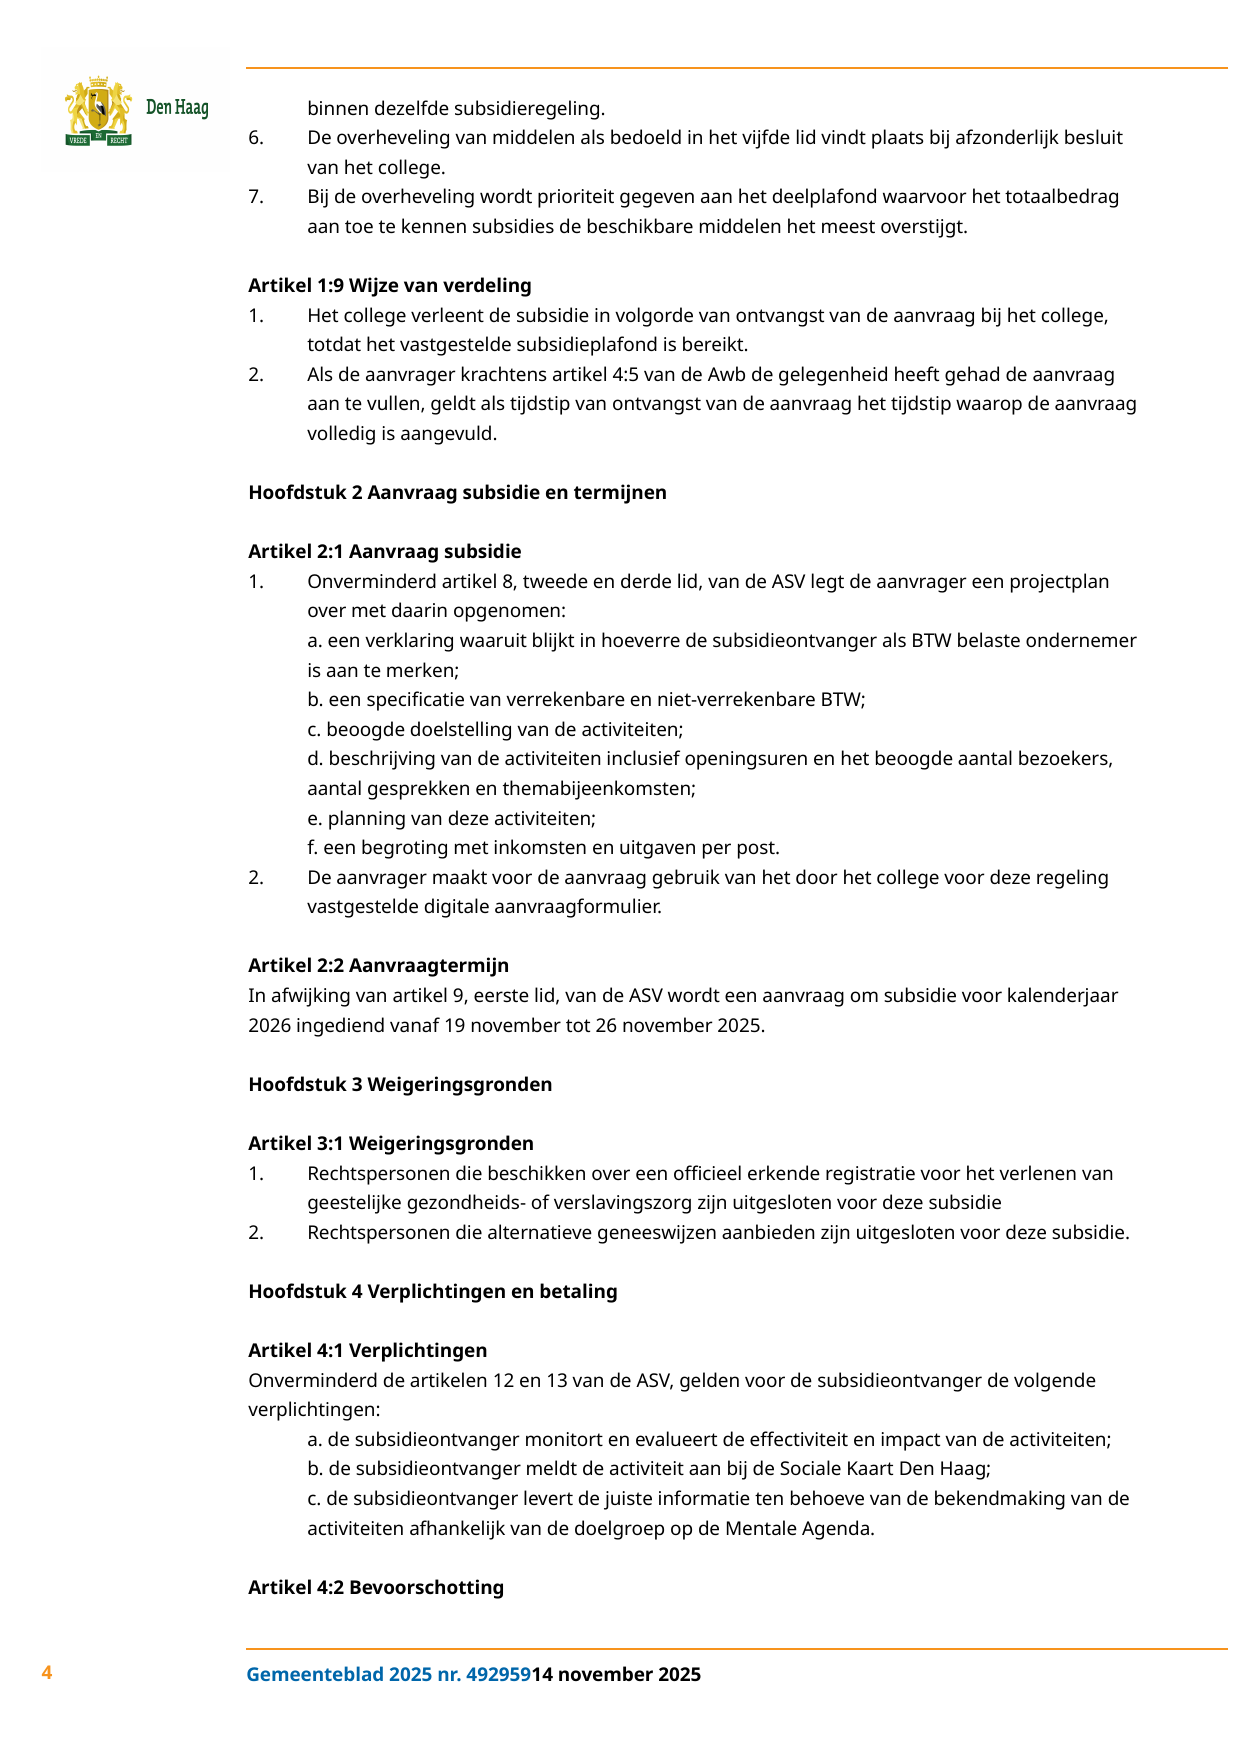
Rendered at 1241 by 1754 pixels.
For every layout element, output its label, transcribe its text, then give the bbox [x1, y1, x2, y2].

list a. de subsidieontvanger monitort en evalueert de effectiviteit en impact van de activiteiten; [248, 1426, 1152, 1452]
text Artikel 3:1 Weigeringsgronden [248, 1130, 1152, 1156]
text Artikel 4:1 Verplichtingen [248, 1337, 1152, 1363]
list Het college verleent de subsidie in volgorde van ontvangst van de aanvraag bij het college, totdat het vastgestelde subsidieplafond is bereikt. [248, 302, 1152, 357]
list d. beschrijving van de activiteiten inclusief openingsuren en het beoogde aantal bezoekers, aantal gesprekken en themabijeenkomsten; [248, 746, 1152, 801]
text Artikel 1:9 Wijze van verdeling [248, 272, 1152, 298]
text Hoofdstuk 3 Weigeringsgronden [248, 1071, 1152, 1097]
text Onverminderd de artikelen 12 en 13 van de ASV, gelden voor de subsidieontvanger de volgende verplichtingen: [248, 1367, 1152, 1422]
list b. een specificatie van verrekenbare en niet-verrekenbare BTW; [248, 686, 1152, 712]
text Hoofdstuk 4 Verplichtingen en betaling [248, 1278, 1152, 1304]
text Artikel 4:2 Bevoorschotting [248, 1574, 1152, 1600]
list c. beoogde doelstelling van de activiteiten; [248, 716, 1152, 742]
list Als de aanvrager krachtens artikel 4:5 van de Awb de gelegenheid heeft gehad de aanvraag aan te vullen, geldt als tijdstip van ontvangst van de aanvraag het tijdstip waarop de aanvraag volledig is aangevuld. [248, 361, 1152, 446]
text Hoofdstuk 2 Aanvraag subsidie en termijnen [248, 479, 1152, 505]
list Rechtspersonen die alternatieve geneeswijzen aanbieden zijn uitgesloten voor deze subsidie. [248, 1219, 1152, 1245]
picture [41, 47, 231, 172]
list e. planning van deze activiteiten; [248, 805, 1152, 831]
list De aanvrager maakt voor de aanvraag gebruik van het door het college voor deze regeling vastgestelde digitale aanvraagformulier. [248, 864, 1152, 919]
list f. een begroting met inkomsten en uitgaven per post. [248, 834, 1152, 860]
list Bij de overheveling wordt prioriteit gegeven aan het deelplafond waarvoor het totaalbedrag aan toe te kennen subsidies de beschikbare middelen het meest overstijgt. [248, 183, 1152, 239]
list De overheveling van middelen als bedoeld in het vijfde lid vindt plaats bij afzonderlijk besluit van het college. [248, 124, 1152, 180]
list binnen dezelfde subsidieregeling. [248, 95, 1152, 121]
list b. de subsidieontvanger meldt de activiteit aan bij de Sociale Kaart Den Haag; [248, 1456, 1152, 1481]
text In afwijking van artikel 9, eerste lid, van de ASV wordt een aanvraag om subsidie voor kalenderjaar 2026 ingediend vanaf 19 november tot 26 november 2025. [248, 982, 1152, 1038]
text Artikel 2:1 Aanvraag subsidie [248, 538, 1152, 564]
list Onverminderd artikel 8, tweede en derde lid, van de ASV legt de aanvrager een projectplan over met daarin opgenomen: [248, 568, 1152, 623]
list a. een verklaring waaruit blijkt in hoeverre de subsidieontvanger als BTW belaste ondernemer is aan te merken; [248, 627, 1152, 683]
list c. de subsidieontvanger levert de juiste informatie ten behoeve van de bekendmaking van de activiteiten afhankelijk van de doelgroep op de Mentale Agenda. [248, 1485, 1152, 1541]
text Artikel 2:2 Aanvraagtermijn [248, 953, 1152, 978]
list Rechtspersonen die beschikken over een officieel erkende registratie voor het verlenen van geestelijke gezondheids- of verslavingszorg zijn uitgesloten voor deze subsidie [248, 1160, 1152, 1215]
